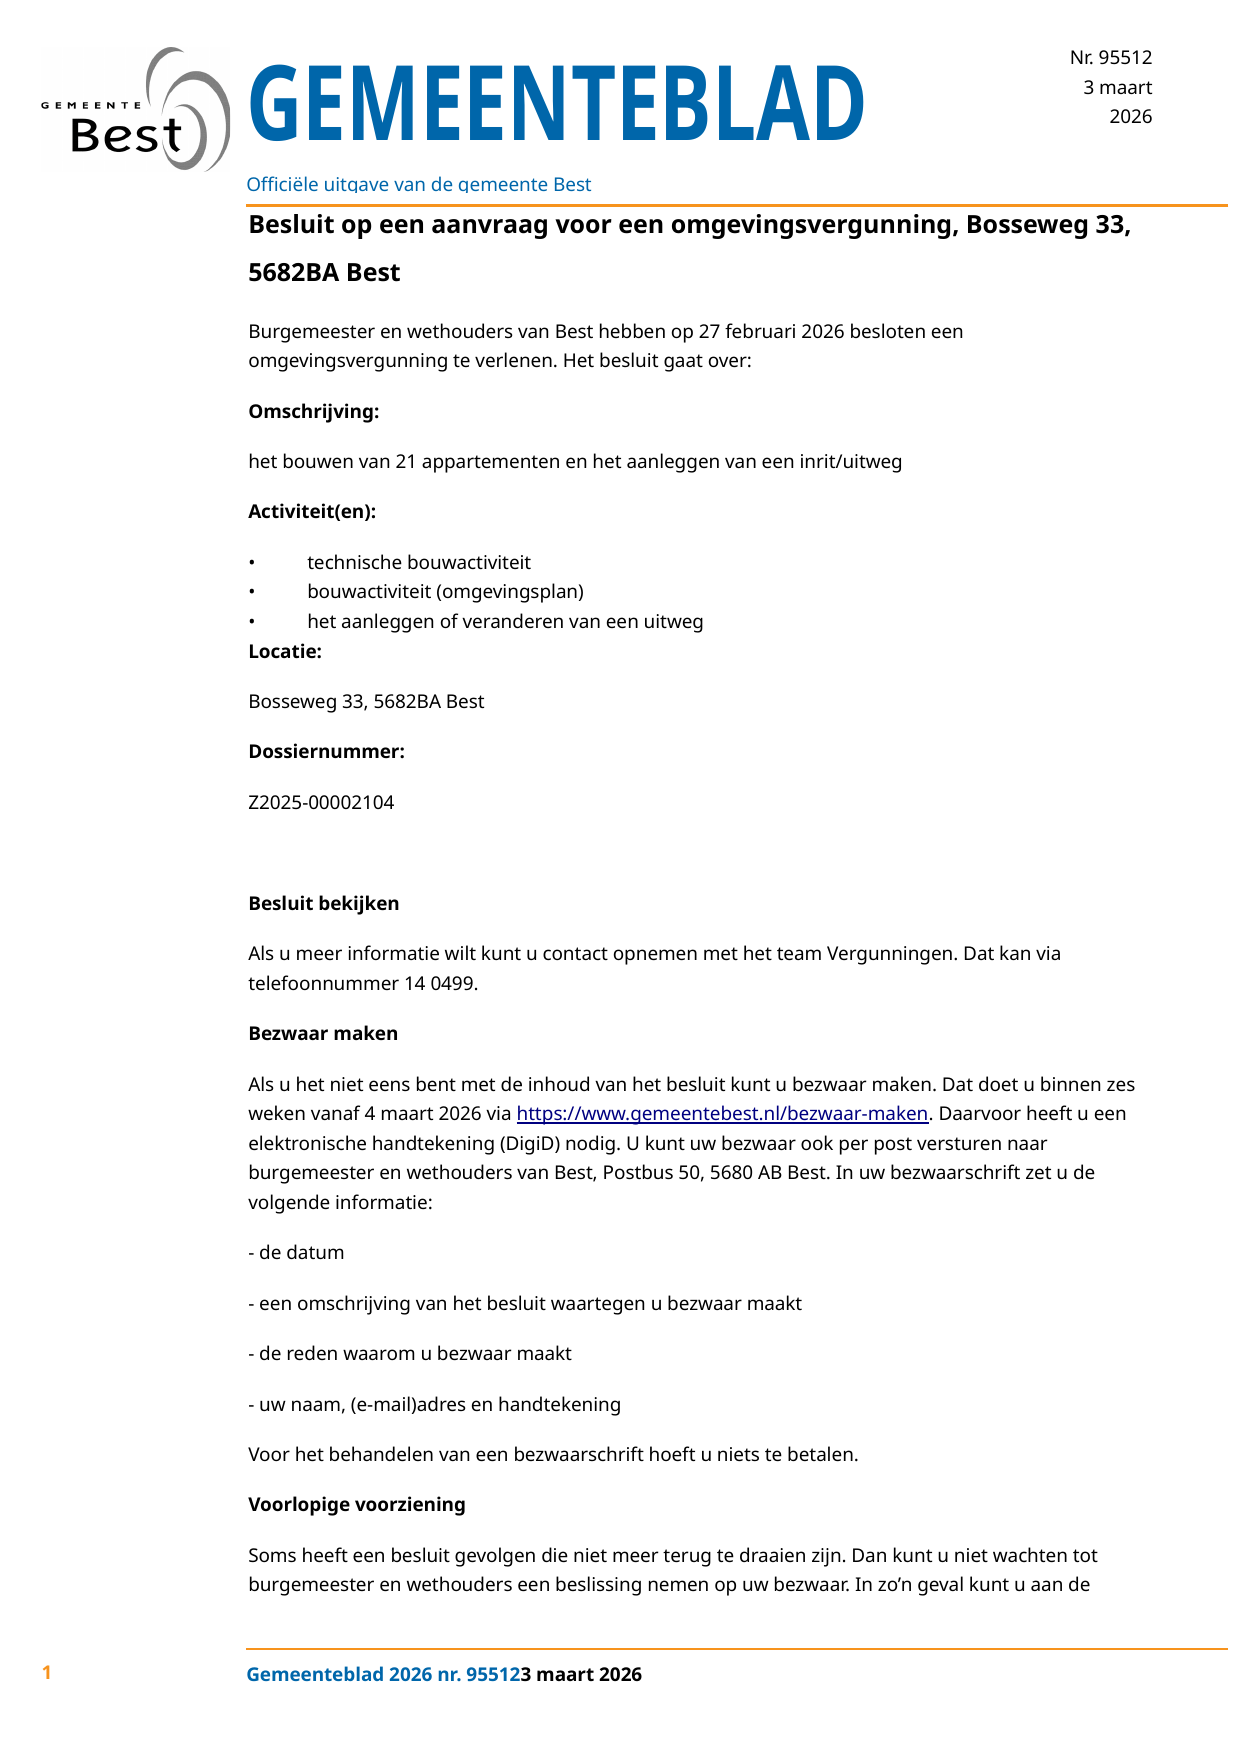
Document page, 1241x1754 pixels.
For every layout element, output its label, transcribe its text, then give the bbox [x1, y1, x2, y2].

text Activiteit(en): [248, 499, 1152, 524]
text het bouwen van 21 appartementen en het aanleggen van een inrit/uitweg [248, 448, 1152, 474]
text Voor het behandelen van een bezwaarschrift hoeft u niets te betalen. [248, 1441, 1152, 1467]
text Dossiernummer: [248, 739, 1152, 764]
text Besluit op een aanvraag voor een omgevingsvergunning, Bosseweg 33, 5682BA Best [248, 207, 1152, 288]
text Soms heeft een besluit gevolgen die niet meer terug te draaien zijn. Dan kunt u niet wachten tot burgemeester en wethouders een beslissing nemen op uw bezwaar. In zo’n geval kunt u aan de [248, 1542, 1152, 1597]
list technische bouwactiviteit [248, 549, 1152, 575]
text - de datum [248, 1239, 1152, 1265]
text Locatie: [248, 638, 1152, 664]
text Omschrijving: [248, 398, 1152, 424]
text Burgemeester en wethouders van Best hebben op 27 februari 2026 besloten een omgevingsvergunning te verlenen. Het besluit gaat over: [248, 318, 1152, 373]
text Als u het niet eens bent met de inhoud van het besluit kunt u bezwaar maken. Dat doet u binnen zes weken vanaf 4 maart 2026 via https://www.gemeentebest.nl/bezwaar-maken. Daarvoor heeft u een elektronische handtekening (DigiD) nodig. U kunt uw bezwaar ook per post versturen naar burgemeester en wethouders van Best, Postbus 50, 5680 AB Best. In uw bezwaarschrift zet u de volgende informatie: [248, 1071, 1152, 1215]
text Voorlopige voorziening [248, 1492, 1152, 1517]
text - de reden waarom u bezwaar maakt [248, 1340, 1152, 1366]
text Bezwaar maken [248, 1020, 1152, 1046]
text Bosseweg 33, 5682BA Best [248, 688, 1152, 714]
list bouwactiviteit (omgevingsplan) [248, 579, 1152, 604]
text Besluit bekijken [248, 890, 1152, 916]
text - uw naam, (e-mail)adres en handtekening [248, 1391, 1152, 1417]
text - een omschrijving van het besluit waartegen u bezwaar maakt [248, 1290, 1152, 1316]
list het aanleggen of veranderen van een uitweg [248, 608, 1152, 634]
picture [41, 47, 231, 172]
text Als u meer informatie wilt kunt u contact opnemen met het team Vergunningen. Dat kan via telefoonnummer 14 0499. [248, 940, 1152, 996]
text Z2025-00002104 [248, 789, 1152, 815]
